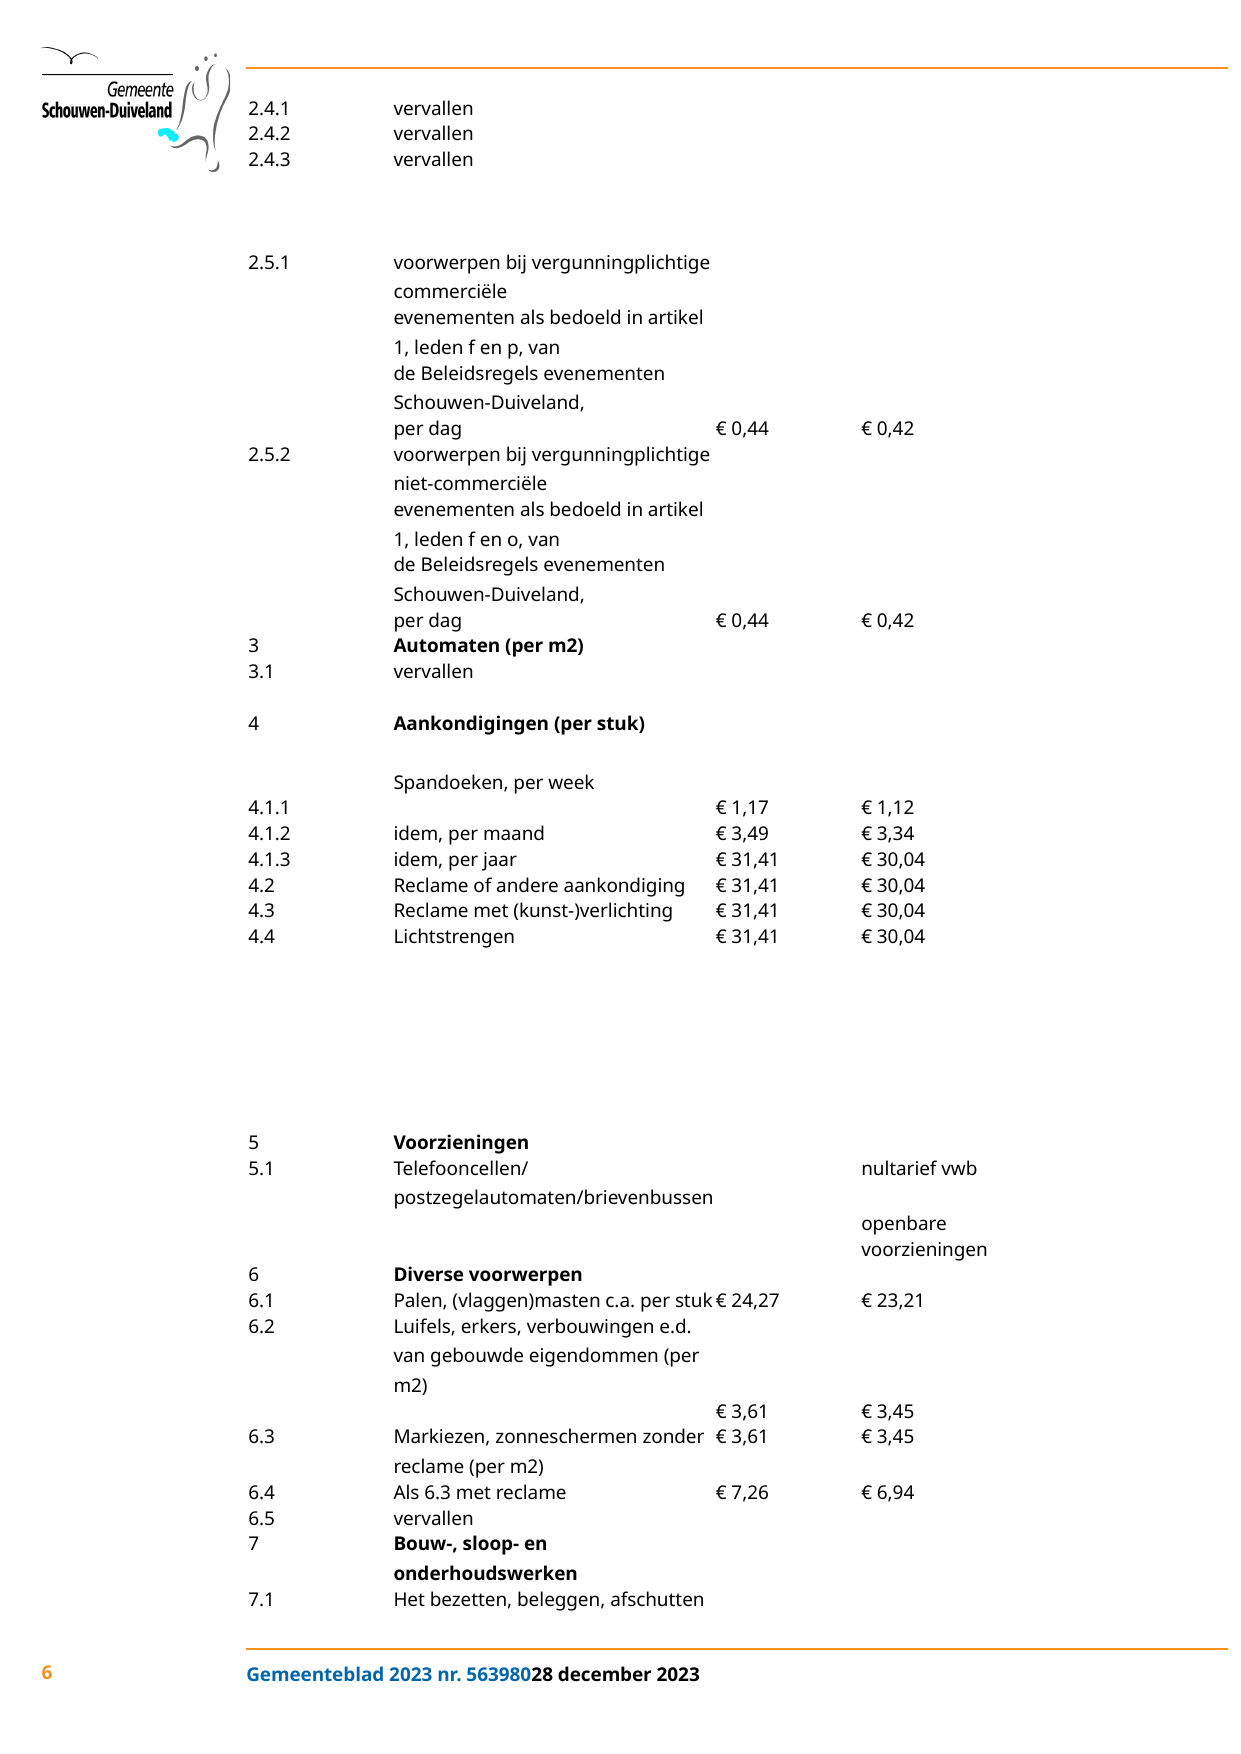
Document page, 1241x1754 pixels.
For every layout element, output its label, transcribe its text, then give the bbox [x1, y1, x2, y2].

table_cell [248, 224, 393, 249]
table_cell [248, 684, 393, 710]
table_cell Bouw-, sloop- en onderhoudswerken [393, 1530, 716, 1586]
table_cell [716, 172, 861, 198]
table_cell per dag [393, 415, 716, 441]
table_cell 6.1 [248, 1287, 393, 1313]
table_cell 7.1 [248, 1586, 393, 1611]
table_cell [393, 949, 716, 975]
table_cell € 31,41 [716, 898, 861, 923]
table_cell de Beleidsregels evenementen Schouwen-Duiveland, [393, 360, 716, 415]
table_cell Reclame of andere aankondiging [393, 872, 716, 897]
table_cell [716, 305, 861, 360]
table_cell [248, 551, 393, 607]
table_cell [716, 1000, 861, 1026]
table_cell 4.1.2 [248, 820, 393, 846]
table_cell [248, 1236, 393, 1262]
table_cell voorwerpen bij vergunningplichtige niet-commerciële [393, 441, 716, 496]
table_cell [716, 1586, 861, 1611]
table_cell Lichtstrengen [393, 923, 716, 949]
table_cell [861, 146, 1006, 172]
table_cell [861, 1313, 1006, 1398]
table_cell [248, 415, 393, 441]
table_cell 6 [248, 1262, 393, 1287]
table_cell Luifels, erkers, verbouwingen e.d. van gebouwde eigendommen (per m2) [393, 1313, 716, 1398]
table_cell 4.2 [248, 872, 393, 897]
table_cell nultarief vwb [861, 1155, 1006, 1210]
table_cell [716, 1530, 861, 1586]
table_cell [861, 360, 1006, 415]
table_cell evenementen als bedoeld in artikel 1, leden f en p, van [393, 305, 716, 360]
table_cell € 30,04 [861, 923, 1006, 949]
table_cell Voorzieningen [393, 1129, 716, 1155]
table_cell € 3,61 [716, 1398, 861, 1424]
table_cell [716, 1313, 861, 1398]
table_cell [393, 224, 716, 249]
table_cell [861, 441, 1006, 496]
table_cell [248, 1078, 393, 1103]
table_cell [861, 1078, 1006, 1103]
table_cell € 1,17 [716, 795, 861, 820]
table_cell vervallen [393, 146, 716, 172]
table_cell [716, 249, 861, 304]
table_cell Automaten (per m2) [393, 633, 1006, 658]
table_cell [393, 1398, 716, 1424]
table_cell € 3,61 [716, 1424, 861, 1479]
table_cell € 30,04 [861, 872, 1006, 897]
table_cell [861, 684, 1006, 710]
table_cell € 3,49 [716, 820, 861, 846]
table_cell [248, 305, 393, 360]
table_cell € 7,26 [716, 1479, 861, 1505]
table_cell € 31,41 [716, 846, 861, 872]
table_cell [716, 1505, 861, 1530]
table_cell [393, 1103, 716, 1129]
table_cell [716, 1052, 861, 1078]
table_cell 4.1.1 [248, 795, 393, 820]
table_cell voorzieningen [861, 1236, 1006, 1262]
table_cell [861, 1000, 1006, 1026]
table_cell [861, 975, 1006, 1000]
table_cell [248, 1000, 393, 1026]
table_cell [716, 121, 861, 146]
table_cell [861, 1026, 1006, 1052]
table_cell 6.3 [248, 1424, 393, 1479]
table_cell idem, per jaar [393, 846, 716, 872]
table_cell [861, 1505, 1006, 1530]
table_cell per dag [393, 607, 716, 632]
table_cell Markiezen, zonneschermen zonder reclame (per m2) [393, 1424, 716, 1479]
table_cell [248, 1052, 393, 1078]
table_cell Palen, (vlaggen)masten c.a. per stuk [393, 1287, 716, 1313]
table_cell 5.1 [248, 1155, 393, 1210]
table_cell [716, 360, 861, 415]
table_cell [716, 1103, 861, 1129]
table_cell Reclame met (kunst-)verlichting [393, 898, 716, 923]
table_cell 3.1 [248, 658, 393, 684]
table_cell [248, 172, 393, 198]
table_cell [861, 198, 1006, 223]
table_cell [861, 710, 1006, 794]
table_cell € 23,21 [861, 1287, 1006, 1313]
table_cell [248, 198, 393, 223]
table_cell evenementen als bedoeld in artikel 1, leden f en o, van [393, 496, 716, 551]
table_cell [861, 1262, 1006, 1287]
table_cell [248, 949, 393, 975]
table_cell [861, 305, 1006, 360]
table_cell 2.4.2 [248, 121, 393, 146]
table_cell € 3,34 [861, 820, 1006, 846]
table_cell [393, 975, 716, 1000]
table_cell [393, 1078, 716, 1103]
table_cell [248, 496, 393, 551]
table_cell € 0,42 [861, 415, 1006, 441]
table_cell [716, 975, 861, 1000]
table_cell Als 6.3 met reclame [393, 1479, 716, 1505]
table_cell [861, 551, 1006, 607]
table_cell [861, 949, 1006, 975]
table_cell [861, 224, 1006, 249]
table_cell [393, 795, 716, 820]
table_cell Diverse voorwerpen [393, 1262, 716, 1287]
table_cell [716, 551, 861, 607]
table_cell vervallen [393, 95, 716, 121]
table_cell voorwerpen bij vergunningplichtige commerciële [393, 249, 716, 304]
table_cell [716, 1262, 861, 1287]
table_cell [393, 172, 716, 198]
table_cell 5 [248, 1129, 393, 1155]
table_cell [716, 684, 861, 710]
table_cell € 0,42 [861, 607, 1006, 632]
table_cell [861, 1052, 1006, 1078]
table_cell vervallen [393, 121, 716, 146]
table_cell € 30,04 [861, 846, 1006, 872]
table_cell [716, 1155, 861, 1210]
table_cell € 6,94 [861, 1479, 1006, 1505]
table_cell Aankondigingen (per stuk) Spandoeken, per week [393, 710, 716, 794]
picture [41, 47, 231, 172]
table_cell 6.5 [248, 1505, 393, 1530]
table_cell € 31,41 [716, 872, 861, 897]
table_cell 4 [248, 710, 393, 794]
table_cell openbare [861, 1210, 1006, 1236]
table_cell [393, 1052, 716, 1078]
table_cell idem, per maand [393, 820, 716, 846]
table_cell [716, 1078, 861, 1103]
table_cell [716, 496, 861, 551]
table_cell [716, 1210, 861, 1236]
table_cell € 0,44 [716, 415, 861, 441]
table_cell 2.4.3 [248, 146, 393, 172]
table_cell € 31,41 [716, 923, 861, 949]
table_cell [716, 658, 861, 684]
table_cell 6.4 [248, 1479, 393, 1505]
table_cell [248, 1398, 393, 1424]
table_cell € 0,44 [716, 607, 861, 632]
table_cell [393, 1026, 716, 1052]
table_cell [393, 1000, 716, 1026]
table_cell [248, 1026, 393, 1052]
table_cell [861, 1586, 1006, 1611]
table_cell de Beleidsregels evenementen Schouwen-Duiveland, [393, 551, 716, 607]
table_cell [861, 95, 1006, 121]
table_cell [716, 1026, 861, 1052]
table_cell 6.2 [248, 1313, 393, 1398]
table_cell [861, 1103, 1006, 1129]
table_cell [861, 121, 1006, 146]
table_cell 2.4.1 [248, 95, 393, 121]
table_cell [393, 198, 716, 223]
table_cell [393, 1236, 716, 1262]
table_cell 7 [248, 1530, 393, 1586]
table_cell Telefooncellen/postzegelautomaten/brievenbussen [393, 1155, 716, 1210]
table_cell € 3,45 [861, 1398, 1006, 1424]
table_cell [716, 441, 861, 496]
table_cell € 1,12 [861, 795, 1006, 820]
table_cell € 3,45 [861, 1424, 1006, 1479]
table_cell 4.3 [248, 898, 393, 923]
table_cell vervallen [393, 658, 716, 684]
table_cell 4.4 [248, 923, 393, 949]
table_cell [248, 607, 393, 632]
table_cell [393, 1210, 716, 1236]
table_cell [861, 496, 1006, 551]
table_cell 2.5.1 [248, 249, 393, 304]
table_cell 4.1.3 [248, 846, 393, 872]
table_cell 2.5.2 [248, 441, 393, 496]
table_cell [716, 1236, 861, 1262]
table_cell vervallen [393, 1505, 716, 1530]
table_cell [248, 975, 393, 1000]
table_cell [393, 684, 716, 710]
table_cell [716, 198, 861, 223]
table_cell [716, 1129, 861, 1155]
table_cell [861, 172, 1006, 198]
table_cell [716, 949, 861, 975]
table_cell [861, 1129, 1006, 1155]
table_cell [861, 1530, 1006, 1586]
table_cell [861, 658, 1006, 684]
table_cell [716, 146, 861, 172]
table_cell [1006, 633, 1152, 658]
table_cell [248, 360, 393, 415]
table_cell € 30,04 [861, 898, 1006, 923]
table_cell [861, 249, 1006, 304]
table_cell Het bezetten, beleggen, afschutten [393, 1586, 716, 1611]
table_cell [716, 224, 861, 249]
table_cell [248, 1103, 393, 1129]
table_cell [716, 95, 861, 121]
table_cell [248, 1210, 393, 1236]
table_cell € 24,27 [716, 1287, 861, 1313]
table_cell [716, 710, 861, 794]
table_cell 3 [248, 633, 393, 658]
